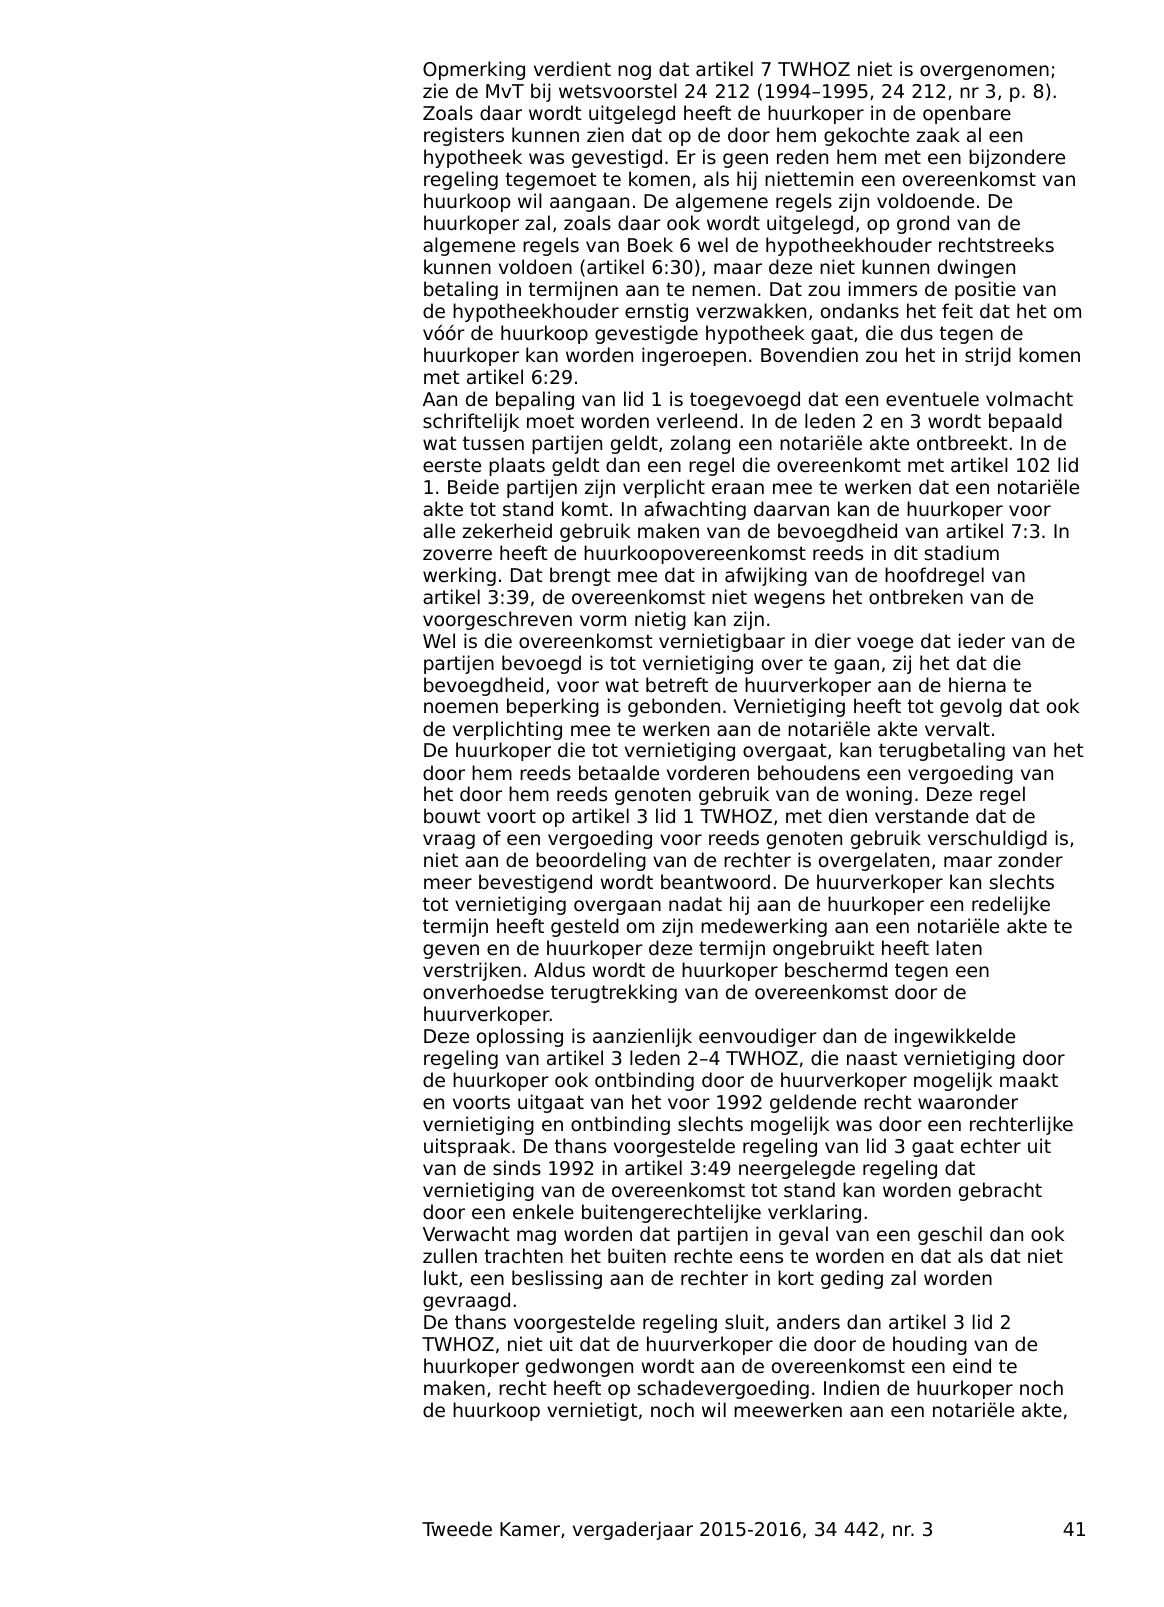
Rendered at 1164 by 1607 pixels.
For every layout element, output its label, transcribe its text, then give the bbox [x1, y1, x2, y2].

text De huurkoper die tot vernietiging overgaat, kan terugbetaling van het door hem reeds betaalde vorderen behoudens een vergoeding van het door hem reeds genoten gebruik van de woning. Deze regel bouwt voort op artikel 3 lid 1 TWHOZ, met dien verstande dat de vraag of een vergoeding voor reeds genoten gebruik verschuldigd is, niet aan de beoordeling van de rechter is overgelaten, maar zonder meer bevestigend wordt beantwoord. De huurverkoper kan slechts tot vernietiging overgaan nadat hij aan de huurkoper een redelijke termijn heeft gesteld om zijn medewerking aan een notariële akte te geven en de huurkoper deze termijn ongebruikt heeft laten verstrijken. Aldus wordt de huurkoper beschermd tegen een onverhoedse terugtrekking van de overeenkomst door de huurverkoper. [422, 740, 1087, 1026]
text Verwacht mag worden dat partijen in geval van een geschil dan ook zullen trachten het buiten rechte eens te worden en dat als dat niet lukt, een beslissing aan de rechter in kort geding zal worden gevraagd. [422, 1224, 1087, 1312]
text De thans voorgestelde regeling sluit, anders dan artikel 3 lid 2 TWHOZ, niet uit dat de huurverkoper die door de houding van de huurkoper gedwongen wordt aan de overeenkomst een eind te maken, recht heeft op schadevergoeding. Indien de huurkoper noch de huurkoop vernietigt, noch wil meewerken aan een notariële akte, [422, 1312, 1087, 1422]
text Aan de bepaling van lid 1 is toegevoegd dat een eventuele volmacht schriftelijk moet worden verleend. In de leden 2 en 3 wordt bepaald wat tussen partijen geldt, zolang een notariële akte ontbreekt. In de eerste plaats geldt dan een regel die overeenkomt met artikel 102 lid 1. Beide partijen zijn verplicht eraan mee te werken dat een notariële akte tot stand komt. In afwachting daarvan kan de huurkoper voor alle zekerheid gebruik maken van de bevoegdheid van artikel 7:3. In zoverre heeft de huurkoopovereenkomst reeds in dit stadium werking. Dat brengt mee dat in afwijking van de hoofdregel van artikel 3:39, de overeenkomst niet wegens het ontbreken van de voorgeschreven vorm nietig kan zijn. [422, 389, 1087, 631]
text Opmerking verdient nog dat artikel 7 TWHOZ niet is overgenomen; zie de MvT bij wetsvoorstel 24 212 (1994–1995, 24 212, nr 3, p. 8). Zoals daar wordt uitgelegd heeft de huurkoper in de openbare registers kunnen zien dat op de door hem gekochte zaak al een hypotheek was gevestigd. Er is geen reden hem met een bijzondere regeling tegemoet te komen, als hij niettemin een overeenkomst van huurkoop wil aangaan. De algemene regels zijn voldoende. De huurkoper zal, zoals daar ook wordt uitgelegd, op grond van de algemene regels van Boek 6 wel de hypotheekhouder rechtstreeks kunnen voldoen (artikel 6:30), maar deze niet kunnen dwingen betaling in termijnen aan te nemen. Dat zou immers de positie van de hypotheekhouder ernstig verzwakken, ondanks het feit dat het om vóór de huurkoop gevestigde hypotheek gaat, die dus tegen de huurkoper kan worden ingeroepen. Bovendien zou het in strijd komen met artikel 6:29. [422, 59, 1087, 389]
text Deze oplossing is aanzienlijk eenvoudiger dan de ingewikkelde regeling van artikel 3 leden 2–4 TWHOZ, die naast vernietiging door de huurkoper ook ontbinding door de huurverkoper mogelijk maakt en voorts uitgaat van het voor 1992 geldende recht waaronder vernietiging en ontbinding slechts mogelijk was door een rechterlijke uitspraak. De thans voorgestelde regeling van lid 3 gaat echter uit van de sinds 1992 in artikel 3:49 neergelegde regeling dat vernietiging van de overeenkomst tot stand kan worden gebracht door een enkele buitengerechtelijke verklaring. [422, 1026, 1087, 1224]
text Wel is die overeenkomst vernietigbaar in dier voege dat ieder van de partijen bevoegd is tot vernietiging over te gaan, zij het dat die bevoegdheid, voor wat betreft de huurverkoper aan de hierna te noemen beperking is gebonden. Vernietiging heeft tot gevolg dat ook de verplichting mee te werken aan de notariële akte vervalt. [422, 631, 1087, 740]
